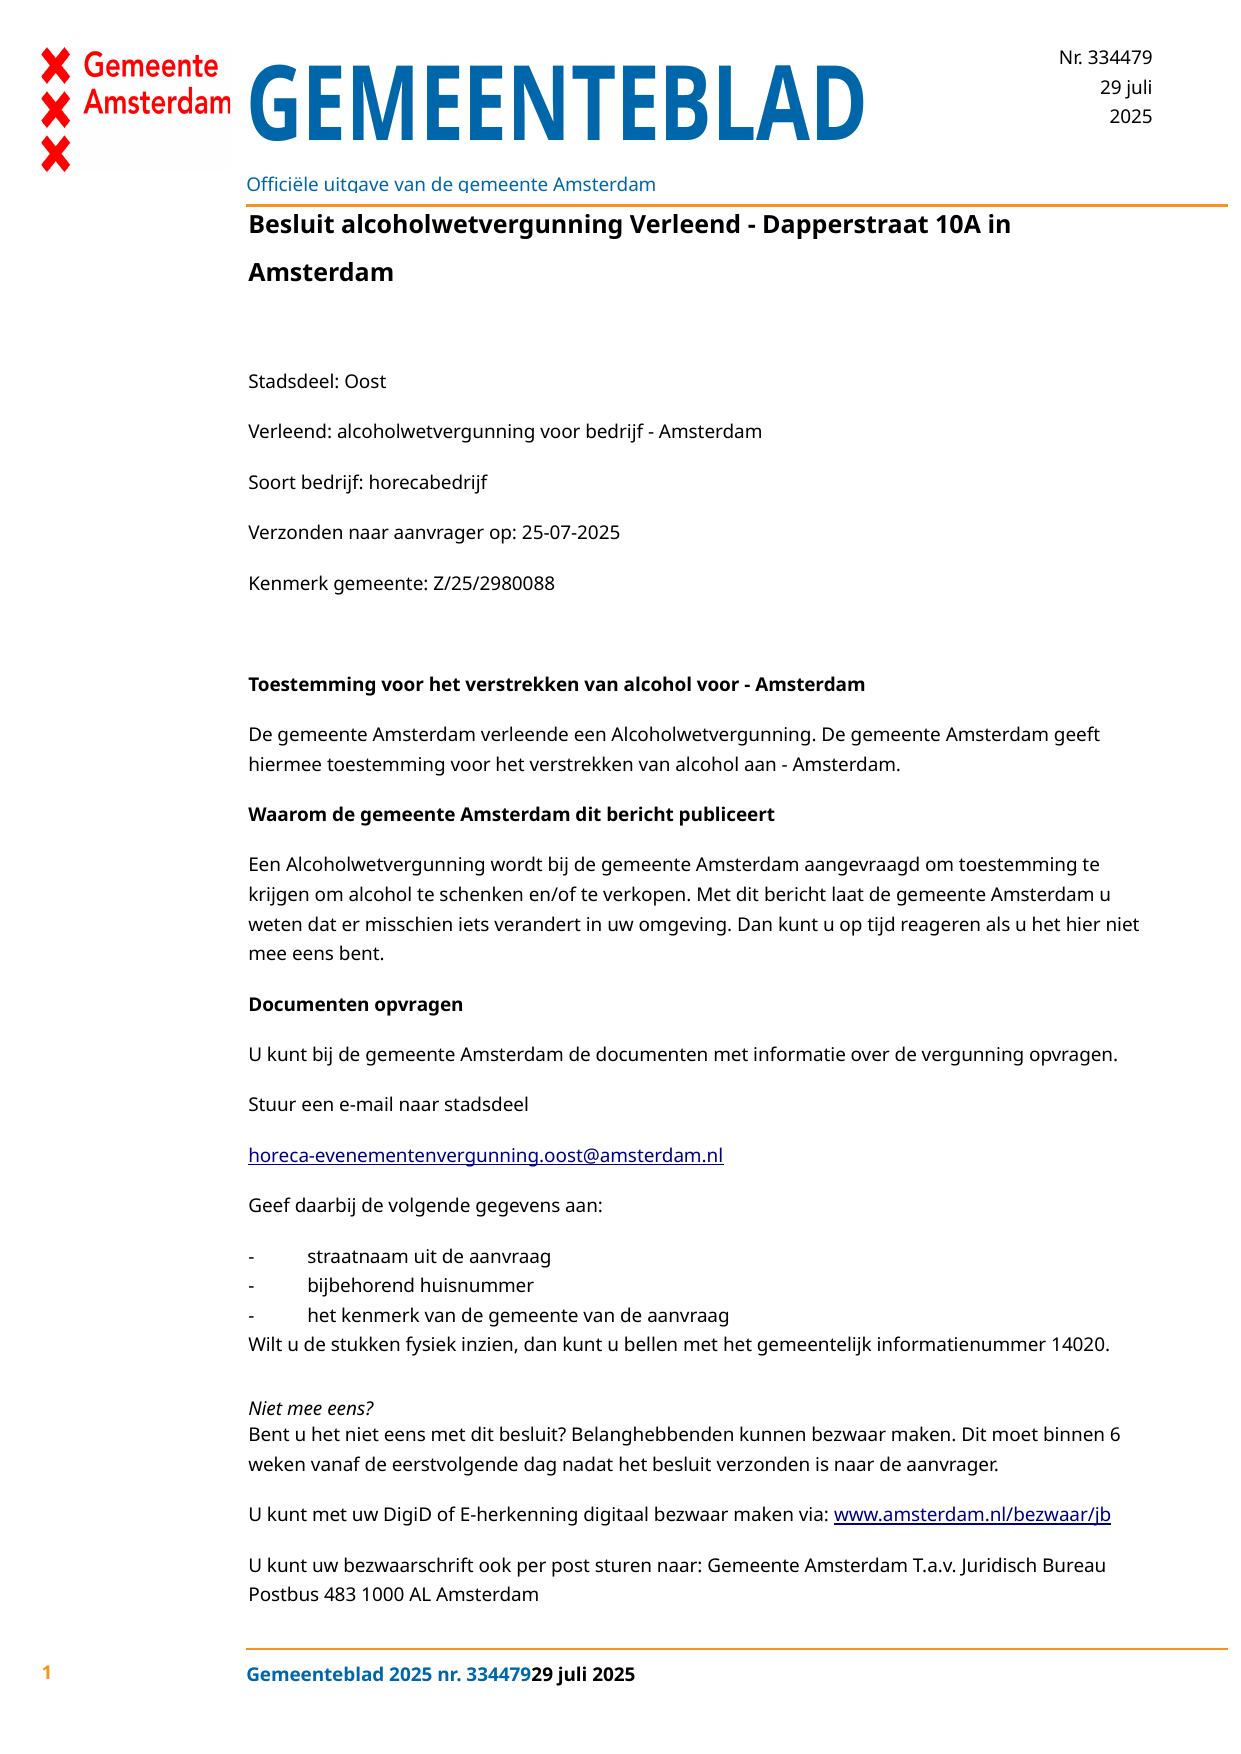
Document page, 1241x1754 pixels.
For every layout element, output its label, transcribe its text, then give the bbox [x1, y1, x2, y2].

list straatnaam uit de aanvraag [248, 1243, 1152, 1269]
text Geef daarbij de volgende gegevens aan: [248, 1192, 1152, 1218]
text Stuur een e-mail naar stadsdeel [248, 1092, 1152, 1117]
text Documenten opvragen [248, 991, 1152, 1017]
text Waarom de gemeente Amsterdam dit bericht publiceert [248, 801, 1152, 827]
text U kunt uw bezwaarschrift ook per post sturen naar: Gemeente Amsterdam T.a.v. Juridisch Bureau Postbus 483 1000 AL Amsterdam [248, 1552, 1152, 1607]
text Stadsdeel: Oost [248, 368, 1152, 394]
text U kunt met uw DigiD of E-herkenning digitaal bezwaar maken via: www.amsterdam.nl/bezwaar/jb [248, 1501, 1152, 1527]
text Verleend: alcoholwetvergunning voor bedrijf - Amsterdam [248, 419, 1152, 444]
list het kenmerk van de gemeente van de aanvraag [248, 1302, 1152, 1328]
text Besluit alcoholwetvergunning Verleend - Dapperstraat 10A in Amsterdam [248, 207, 1152, 288]
text De gemeente Amsterdam verleende een Alcoholwetvergunning. De gemeente Amsterdam geeft hiermee toestemming voor het verstrekken van alcohol aan - Amsterdam. [248, 721, 1152, 777]
text Bent u het niet eens met dit besluit? Belanghebbenden kunnen bezwaar maken. Dit moet binnen 6 weken vanaf de eerstvolgende dag nadat het besluit verzonden is naar de aanvrager. [248, 1421, 1152, 1477]
text Niet mee eens? [248, 1396, 1152, 1421]
picture [41, 47, 231, 172]
text Verzonden naar aanvrager op: 25-07-2025 [248, 519, 1152, 545]
list bijbehorend huisnummer [248, 1272, 1152, 1298]
text Toestemming voor het verstrekken van alcohol voor - Amsterdam [248, 671, 1152, 697]
text Kenmerk gemeente: Z/25/2980088 [248, 570, 1152, 596]
text Een Alcoholwetvergunning wordt bij de gemeente Amsterdam aangevraagd om toestemming te krijgen om alcohol te schenken en/of te verkopen. Met dit bericht laat de gemeente Amsterdam u weten dat er misschien iets verandert in uw omgeving. Dan kunt u op tijd reageren als u het hier niet mee eens bent. [248, 852, 1152, 966]
text U kunt bij de gemeente Amsterdam de documenten met informatie over de vergunning opvragen. [248, 1041, 1152, 1067]
text Soort bedrijf: horecabedrijf [248, 469, 1152, 495]
text Wilt u de stukken fysiek inzien, dan kunt u bellen met het gemeentelijk informatienummer 14020. [248, 1332, 1152, 1357]
text horeca-evenementenvergunning.oost@amsterdam.nl [248, 1142, 1152, 1168]
